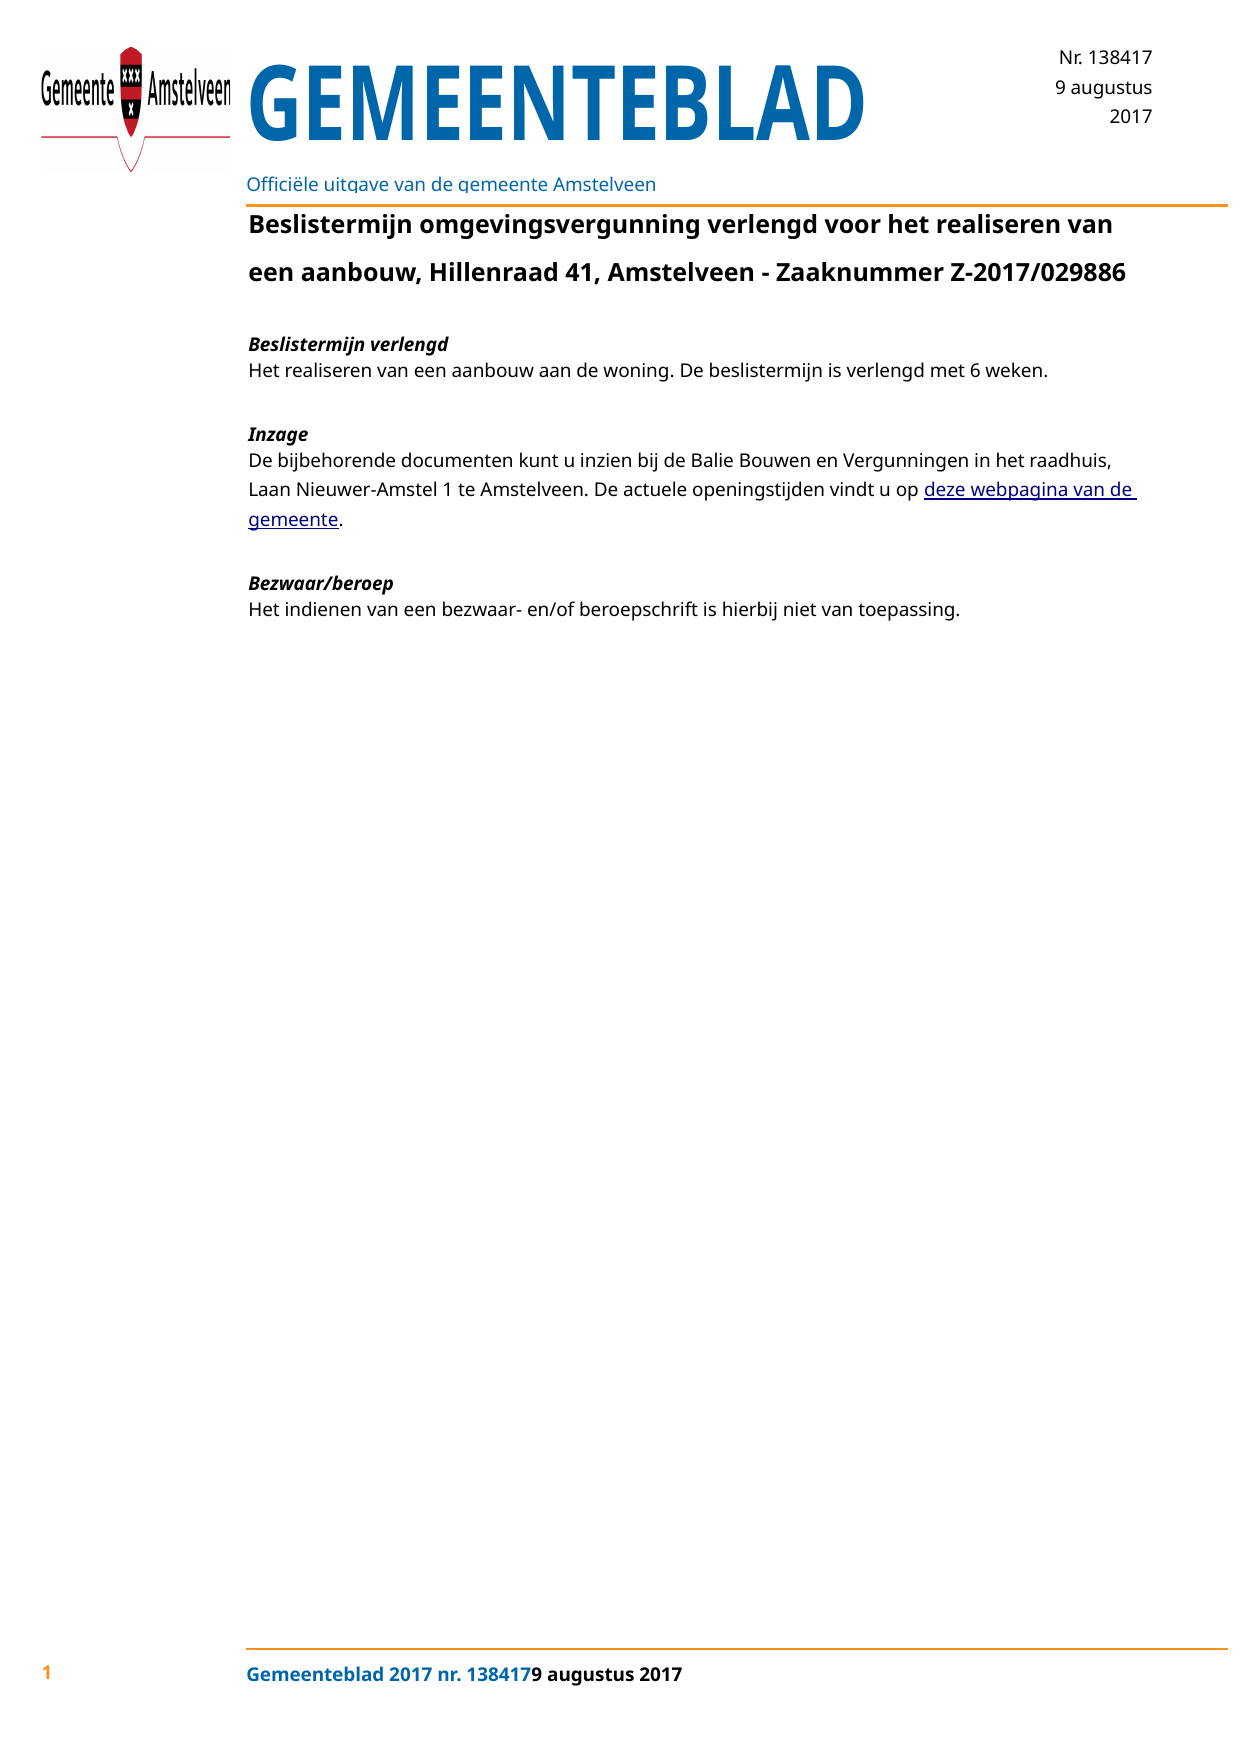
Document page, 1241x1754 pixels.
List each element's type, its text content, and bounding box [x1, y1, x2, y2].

text Beslistermijn omgevingsvergunning verlengd voor het realiseren van een aanbouw, Hillenraad 41, Amstelveen - Zaaknummer Z-2017/029886 [248, 207, 1152, 288]
text De bijbehorende documenten kunt u inzien bij de Balie Bouwen en Vergunningen in het raadhuis, Laan Nieuwer-Amstel 1 te Amstelveen. De actuele openingstijden vindt u op deze webpagina van de gemeente. [248, 447, 1152, 532]
text Het realiseren van een aanbouw aan de woning. De beslistermijn is verlengd met 6 weken. [248, 357, 1152, 383]
text Inzage [248, 421, 1152, 447]
text Beslistermijn verlengd [248, 331, 1152, 357]
picture [41, 47, 231, 172]
text Bezwaar/beroep [248, 570, 1152, 596]
text Het indienen van een bezwaar- en/of beroepschrift is hierbij niet van toepassing. [248, 596, 1152, 621]
